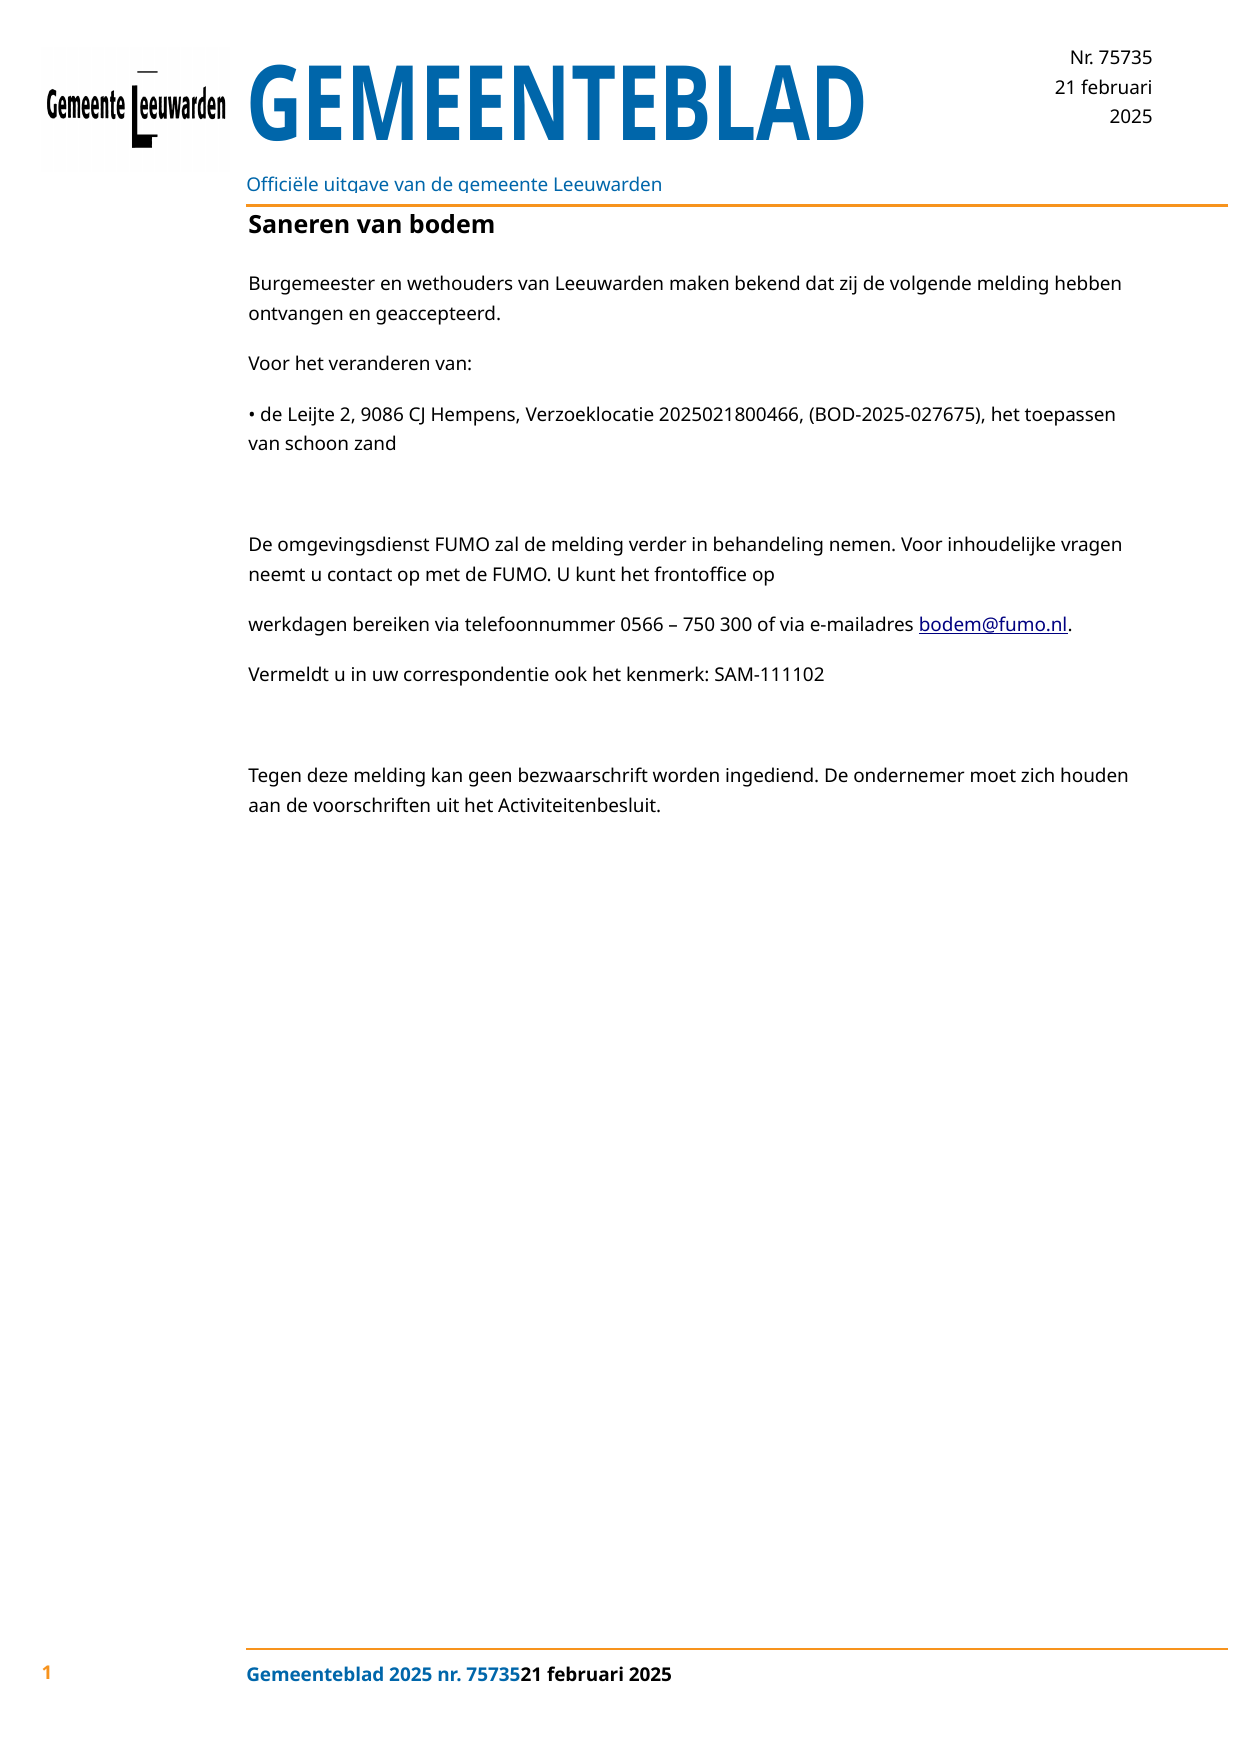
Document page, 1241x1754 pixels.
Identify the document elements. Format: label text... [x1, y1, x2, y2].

text Saneren van bodem [248, 207, 1152, 241]
text werkdagen bereiken via telefoonnummer 0566 – 750 300 of via e-mailadres bodem@fumo.nl. [248, 611, 1152, 637]
picture [41, 47, 231, 172]
text Tegen deze melding kan geen bezwaarschrift worden ingediend. De ondernemer moet zich houden aan de voorschriften uit het Activiteitenbesluit. [248, 762, 1152, 818]
text Burgemeester en wethouders van Leeuwarden maken bekend dat zij de volgende melding hebben ontvangen en geaccepteerd. [248, 270, 1152, 326]
text Voor het veranderen van: [248, 350, 1152, 376]
text De omgevingsdienst FUMO zal de melding verder in behandeling nemen. Voor inhoudelijke vragen neemt u contact op met de FUMO. U kunt het frontoffice op [248, 531, 1152, 586]
text • de Leijte 2, 9086 CJ Hempens, Verzoeklocatie 2025021800466, (BOD-2025-027675), het toepassen van schoon zand [248, 401, 1152, 456]
text Vermeldt u in uw correspondentie ook het kenmerk: SAM-111102 [248, 662, 1152, 687]
